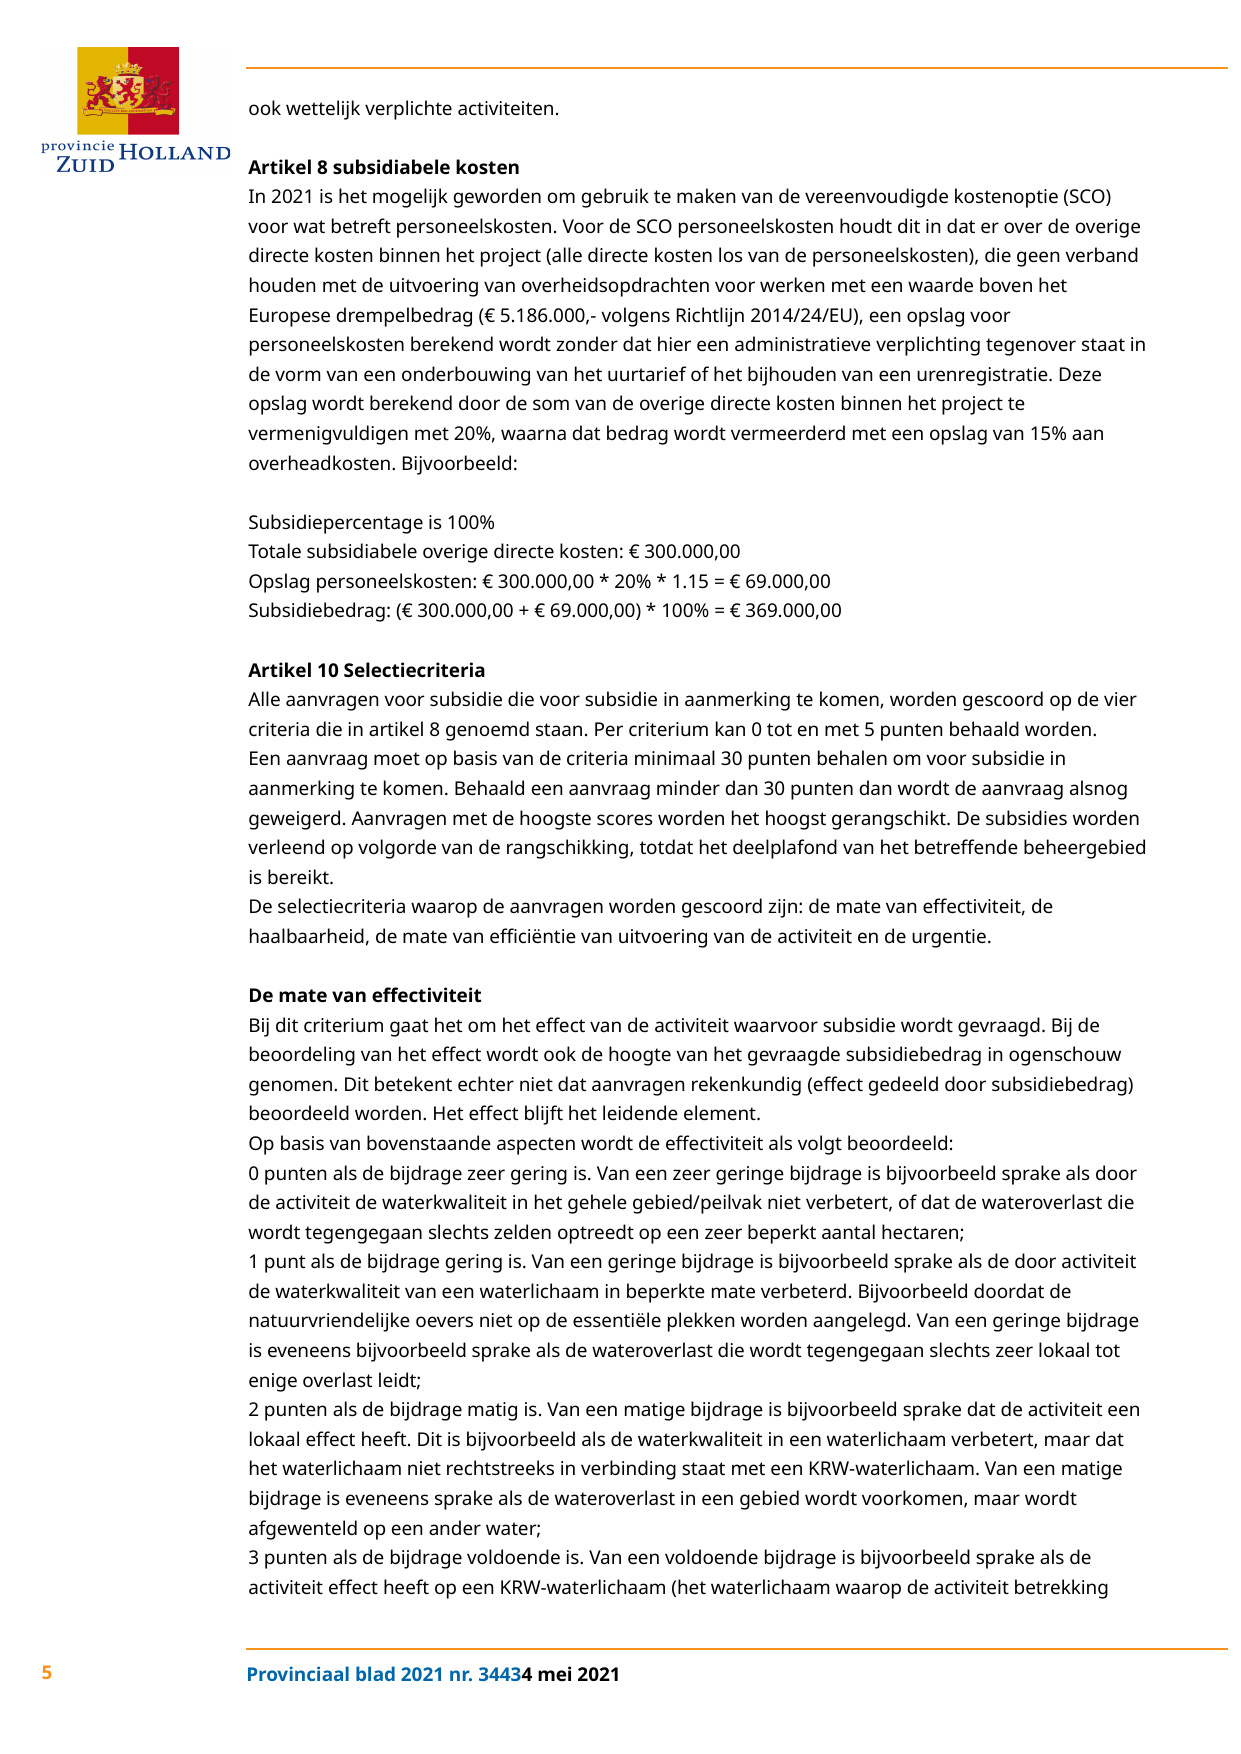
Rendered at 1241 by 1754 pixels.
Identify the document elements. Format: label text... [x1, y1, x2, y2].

text Totale subsidiabele overige directe kosten: € 300.000,00 [248, 538, 1152, 564]
text Op basis van bovenstaande aspecten wordt de effectiviteit als volgt beoordeeld: [248, 1130, 1152, 1156]
text Opslag personeelskosten: € 300.000,00 * 20% * 1.15 = € 69.000,00 [248, 568, 1152, 594]
text Subsidiebedrag: (€ 300.000,00 + € 69.000,00) * 100% = € 369.000,00 [248, 598, 1152, 623]
text Artikel 10 Selectiecriteria [248, 657, 1152, 683]
text Artikel 8 subsidiabele kosten [248, 154, 1152, 180]
text 0 punten als de bijdrage zeer gering is. Van een zeer geringe bijdrage is bijvoorbeeld sprake als door de activiteit de waterkwaliteit in het gehele gebied/peilvak niet verbetert, of dat de wateroverlast die wordt tegengegaan slechts zelden optreedt op een zeer beperkt aantal hectaren; [248, 1160, 1152, 1245]
text 2 punten als de bijdrage matig is. Van een matige bijdrage is bijvoorbeeld sprake dat de activiteit een lokaal effect heeft. Dit is bijvoorbeeld als de waterkwaliteit in een waterlichaam verbetert, maar dat het waterlichaam niet rechtstreeks in verbinding staat met een KRW-waterlichaam. Van een matige bijdrage is eveneens sprake als de wateroverlast in een gebied wordt voorkomen, maar wordt afgewenteld op een ander water; [248, 1396, 1152, 1541]
text Alle aanvragen voor subsidie die voor subsidie in aanmerking te komen, worden gescoord op de vier criteria die in artikel 8 genoemd staan. Per criterium kan 0 tot en met 5 punten behaald worden. [248, 686, 1152, 742]
text 3 punten als de bijdrage voldoende is. Van een voldoende bijdrage is bijvoorbeeld sprake als de activiteit effect heeft op een KRW-waterlichaam (het waterlichaam waarop de activiteit betrekking [248, 1544, 1152, 1600]
picture [41, 47, 231, 172]
text In 2021 is het mogelijk geworden om gebruik te maken van de vereenvoudigde kostenoptie (SCO) voor wat betreft personeelskosten. Voor de SCO personeelskosten houdt dit in dat er over de overige directe kosten binnen het project (alle directe kosten los van de personeelskosten), die geen verband houden met de uitvoering van overheidsopdrachten voor werken met een waarde boven het Europese drempelbedrag (€ 5.186.000,- volgens Richtlijn 2014/24/EU), een opslag voor personeelskosten berekend wordt zonder dat hier een administratieve verplichting tegenover staat in de vorm van een onderbouwing van het uurtarief of het bijhouden van een urenregistratie. Deze opslag wordt berekend door de som van de overige directe kosten binnen het project te vermenigvuldigen met 20%, waarna dat bedrag wordt vermeerderd met een opslag van 15% aan overheadkosten. Bijvoorbeeld: [248, 183, 1152, 476]
text De selectiecriteria waarop de aanvragen worden gescoord zijn: de mate van effectiviteit, de haalbaarheid, de mate van efficiëntie van uitvoering van de activiteit en de urgentie. [248, 893, 1152, 949]
text ook wettelijk verplichte activiteiten. [248, 95, 1152, 121]
text De mate van effectiviteit [248, 982, 1152, 1008]
text Een aanvraag moet op basis van de criteria minimaal 30 punten behalen om voor subsidie in aanmerking te komen. Behaald een aanvraag minder dan 30 punten dan wordt de aanvraag alsnog geweigerd. Aanvragen met de hoogste scores worden het hoogst gerangschikt. De subsidies worden verleend op volgorde van de rangschikking, totdat het deelplafond van het betreffende beheergebied is bereikt. [248, 746, 1152, 890]
text 1 punt als de bijdrage gering is. Van een geringe bijdrage is bijvoorbeeld sprake als de door activiteit de waterkwaliteit van een waterlichaam in beperkte mate verbeterd. Bijvoorbeeld doordat de natuurvriendelijke oevers niet op de essentiële plekken worden aangelegd. Van een geringe bijdrage is eveneens bijvoorbeeld sprake als de wateroverlast die wordt tegengegaan slechts zeer lokaal tot enige overlast leidt; [248, 1248, 1152, 1393]
text Bij dit criterium gaat het om het effect van de activiteit waarvoor subsidie wordt gevraagd. Bij de beoordeling van het effect wordt ook de hoogte van het gevraagde subsidiebedrag in ogenschouw genomen. Dit betekent echter niet dat aanvragen rekenkundig (effect gedeeld door subsidiebedrag) beoordeeld worden. Het effect blijft het leidende element. [248, 1012, 1152, 1126]
text Subsidiepercentage is 100% [248, 509, 1152, 535]
